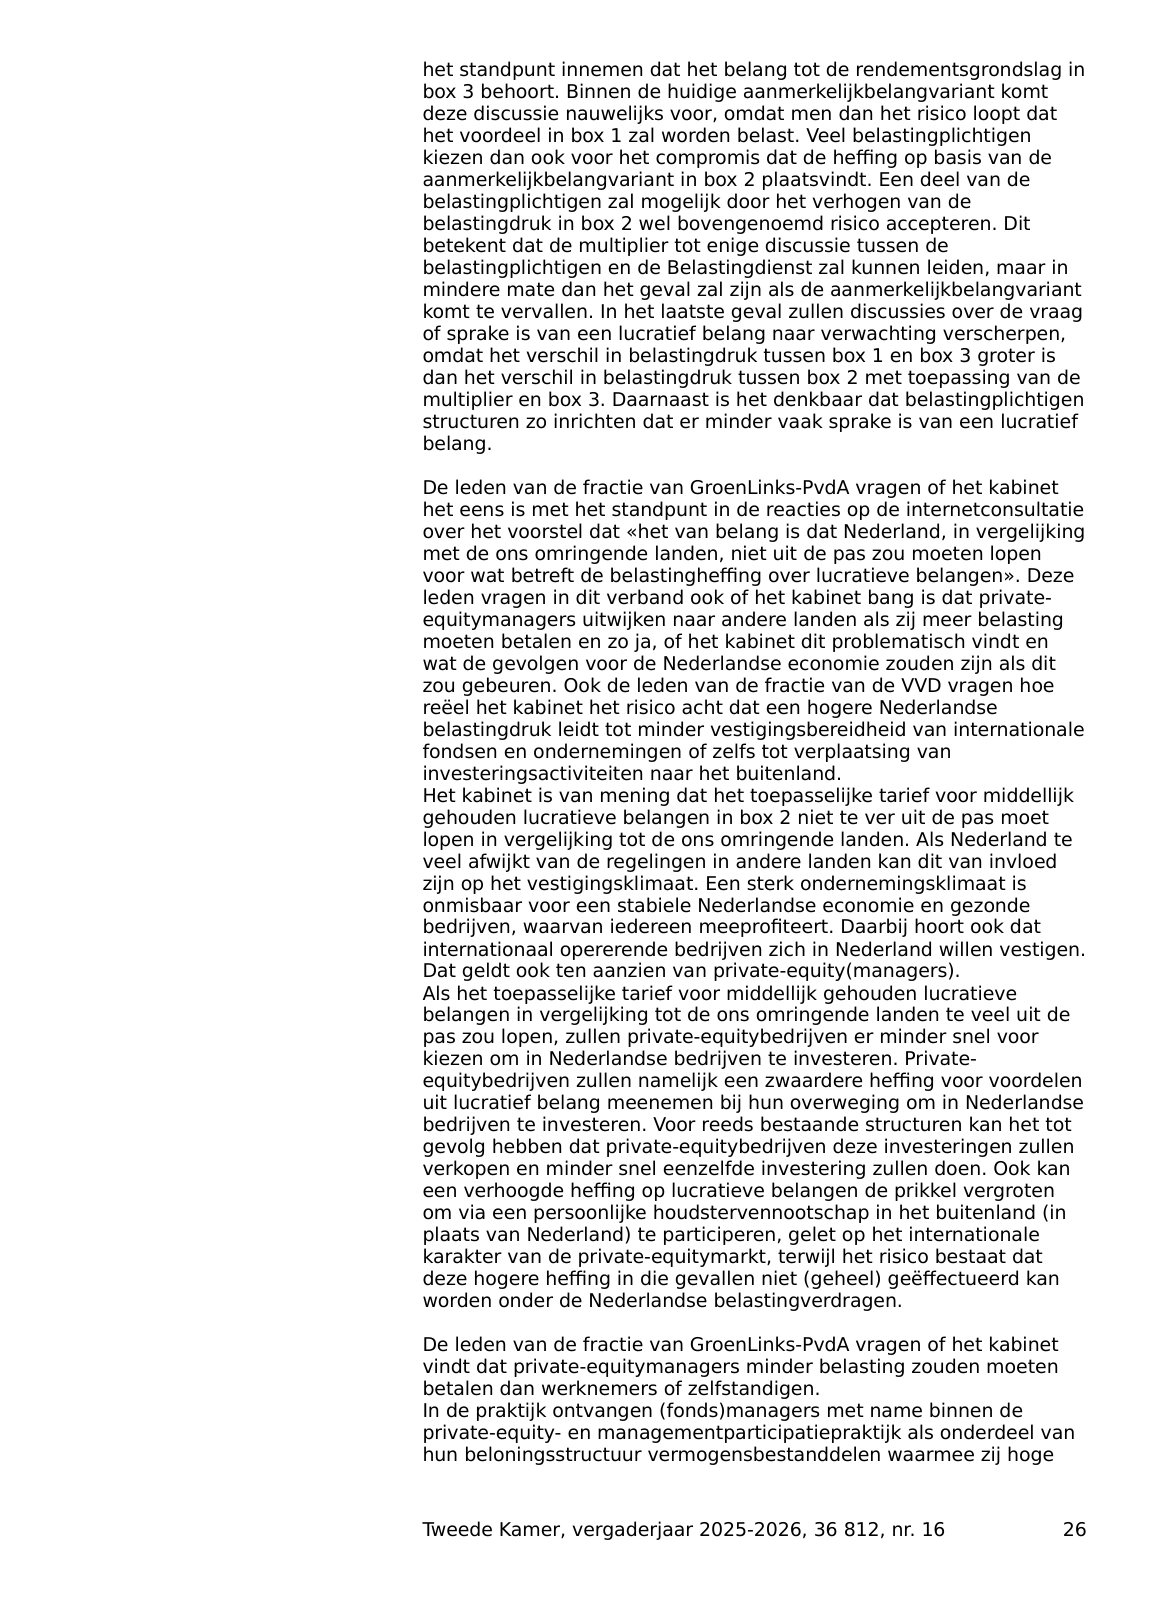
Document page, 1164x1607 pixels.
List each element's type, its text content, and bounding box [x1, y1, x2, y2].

text De leden van de fractie van GroenLinks-PvdA vragen of het kabinet vindt dat private-equitymanagers minder belasting zouden moeten betalen dan werknemers of zelfstandigen. [422, 1334, 1087, 1400]
text het standpunt innemen dat het belang tot de rendementsgrondslag in box 3 behoort. Binnen de huidige aanmerkelijkbelangvariant komt deze discussie nauwelijks voor, omdat men dan het risico loopt dat het voordeel in box 1 zal worden belast. Veel belastingplichtigen kiezen dan ook voor het compromis dat de heffing op basis van de aanmerkelijkbelangvariant in box 2 plaatsvindt. Een deel van de belastingplichtigen zal mogelijk door het verhogen van de belastingdruk in box 2 wel bovengenoemd risico accepteren. Dit betekent dat de multiplier tot enige discussie tussen de belastingplichtigen en de Belastingdienst zal kunnen leiden, maar in mindere mate dan het geval zal zijn als de aanmerkelijkbelangvariant komt te vervallen. In het laatste geval zullen discussies over de vraag of sprake is van een lucratief belang naar verwachting verscherpen, omdat het verschil in belastingdruk tussen box 1 en box 3 groter is dan het verschil in belastingdruk tussen box 2 met toepassing van de multiplier en box 3. Daarnaast is het denkbaar dat belastingplichtigen structuren zo inrichten dat er minder vaak sprake is van een lucratief belang. [422, 59, 1087, 455]
text Het kabinet is van mening dat het toepasselijke tarief voor middellijk gehouden lucratieve belangen in box 2 niet te ver uit de pas moet lopen in vergelijking tot de ons omringende landen. Als Nederland te veel afwijkt van de regelingen in andere landen kan dit van invloed zijn op het vestigingsklimaat. Een sterk ondernemingsklimaat is onmisbaar voor een stabiele Nederlandse economie en gezonde bedrijven, waarvan iedereen meeprofiteert. Daarbij hoort ook dat internationaal opererende bedrijven zich in Nederland willen vestigen. Dat geldt ook ten aanzien van private-equity(managers). [422, 784, 1087, 982]
text Als het toepasselijke tarief voor middellijk gehouden lucratieve belangen in vergelijking tot de ons omringende landen te veel uit de pas zou lopen, zullen private-equitybedrijven er minder snel voor kiezen om in Nederlandse bedrijven te investeren. Private-equitybedrijven zullen namelijk een zwaardere heffing voor voordelen uit lucratief belang meenemen bij hun overweging om in Nederlandse bedrijven te investeren. Voor reeds bestaande structuren kan het tot gevolg hebben dat private-equitybedrijven deze investeringen zullen verkopen en minder snel eenzelfde investering zullen doen. Ook kan een verhoogde heffing op lucratieve belangen de prikkel vergroten om via een persoonlijke houdstervennootschap in het buitenland (in plaats van Nederland) te participeren, gelet op het internationale karakter van de private-equitymarkt, terwijl het risico bestaat dat deze hogere heffing in die gevallen niet (geheel) geëffectueerd kan worden onder de Nederlandse belastingverdragen. [422, 982, 1087, 1312]
text De leden van de fractie van GroenLinks-PvdA vragen of het kabinet het eens is met het standpunt in de reacties op de internetconsultatie over het voorstel dat «het van belang is dat Nederland, in vergelijking met de ons omringende landen, niet uit de pas zou moeten lopen voor wat betreft de belastingheffing over lucratieve belangen». Deze leden vragen in dit verband ook of het kabinet bang is dat private-equitymanagers uitwijken naar andere landen als zij meer belasting moeten betalen en zo ja, of het kabinet dit problematisch vindt en wat de gevolgen voor de Nederlandse economie zouden zijn als dit zou gebeuren. Ook de leden van de fractie van de VVD vragen hoe reëel het kabinet het risico acht dat een hogere Nederlandse belastingdruk leidt tot minder vestigingsbereidheid van internationale fondsen en ondernemingen of zelfs tot verplaatsing van investeringsactiviteiten naar het buitenland. [422, 477, 1087, 784]
text In de praktijk ontvangen (fonds)managers met name binnen de private-equity- en managementparticipatiepraktijk als onderdeel van hun beloningsstructuur vermogensbestanddelen waarmee zij hoge [422, 1400, 1087, 1466]
